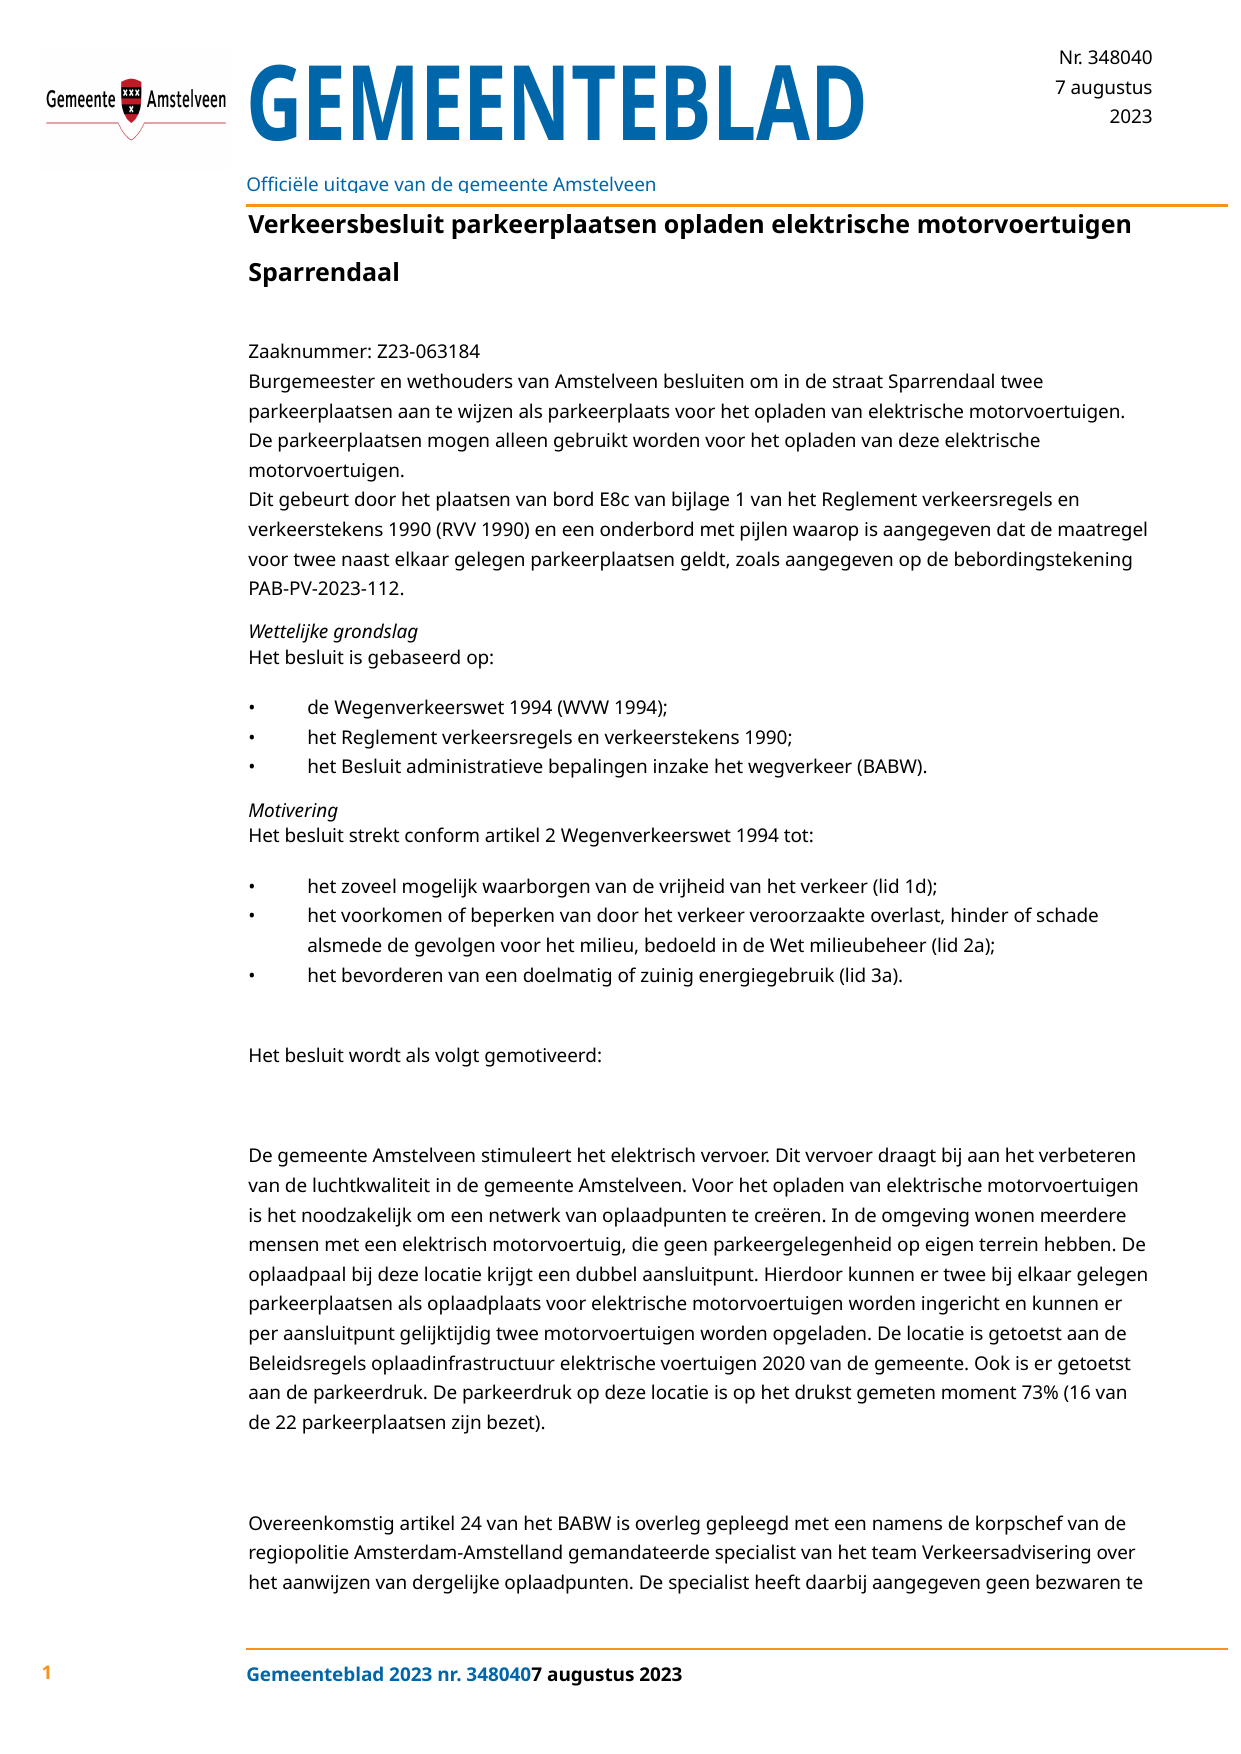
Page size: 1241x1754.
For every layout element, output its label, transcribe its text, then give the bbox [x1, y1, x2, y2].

list het zoveel mogelijk waarborgen van de vrijheid van het verkeer (lid 1d); [248, 873, 1152, 899]
list het voorkomen of beperken van door het verkeer veroorzaakte overlast, hinder of schade alsmede de gevolgen voor het milieu, bedoeld in de Wet milieubeheer (lid 2a); [248, 903, 1152, 958]
text Wettelijke grondslag [248, 618, 1152, 644]
list het Reglement verkeersregels en verkeerstekens 1990; [248, 724, 1152, 750]
list het Besluit administratieve bepalingen inzake het wegverkeer (BABW). [248, 754, 1152, 779]
list het bevorderen van een doelmatig of zuinig energiegebruik (lid 3a). [248, 962, 1152, 987]
text Motivering [248, 797, 1152, 823]
text Het besluit wordt als volgt gemotiveerd: [248, 1042, 1152, 1067]
text Overeenkomstig artikel 24 van het BABW is overleg gepleegd met een namens de korpschef van de regiopolitie Amsterdam-Amstelland gemandateerde specialist van het team Verkeersadvisering over het aanwijzen van dergelijke oplaadpunten. De specialist heeft daarbij aangegeven geen bezwaren te [248, 1510, 1152, 1594]
text Burgemeester en wethouders van Amstelveen besluiten om in de straat Sparrendaal twee parkeerplaatsen aan te wijzen als parkeerplaats voor het opladen van elektrische motorvoertuigen. De parkeerplaatsen mogen alleen gebruikt worden voor het opladen van deze elektrische motorvoertuigen. [248, 368, 1152, 483]
text Verkeersbesluit parkeerplaatsen opladen elektrische motorvoertuigen Sparrendaal [248, 207, 1152, 288]
text Zaaknummer: Z23-063184 [248, 339, 1152, 364]
list de Wegenverkeerswet 1994 (WVW 1994); [248, 694, 1152, 720]
picture [41, 47, 231, 172]
text De gemeente Amstelveen stimuleert het elektrisch vervoer. Dit vervoer draagt bij aan het verbeteren van de luchtkwaliteit in de gemeente Amstelveen. Voor het opladen van elektrische motorvoertuigen is het noodzakelijk om een netwerk van oplaadpunten te creëren. In de omgeving wonen meerdere mensen met een elektrisch motorvoertuig, die geen parkeergelegenheid op eigen terrein hebben. De oplaadpaal bij deze locatie krijgt een dubbel aansluitpunt. Hierdoor kunnen er twee bij elkaar gelegen parkeerplaatsen als oplaadplaats voor elektrische motorvoertuigen worden ingericht en kunnen er per aansluitpunt gelijktijdig twee motorvoertuigen worden opgeladen. De locatie is getoetst aan de Beleidsregels oplaadinfrastructuur elektrische voertuigen 2020 van de gemeente. Ook is er getoetst aan de parkeerdruk. De parkeerdruk op deze locatie is op het drukst gemeten moment 73% (16 van de 22 parkeerplaatsen zijn bezet). [248, 1143, 1152, 1434]
text Dit gebeurt door het plaatsen van bord E8c van bijlage 1 van het Reglement verkeersregels en verkeerstekens 1990 (RVV 1990) en een onderbord met pijlen waarop is aangegeven dat de maatregel voor twee naast elkaar gelegen parkeerplaatsen geldt, zoals aangegeven op de bebordingstekening PAB-PV-2023-112. [248, 487, 1152, 601]
text Het besluit strekt conform artikel 2 Wegenverkeerswet 1994 tot: [248, 823, 1152, 848]
text Het besluit is gebaseerd op: [248, 644, 1152, 670]
